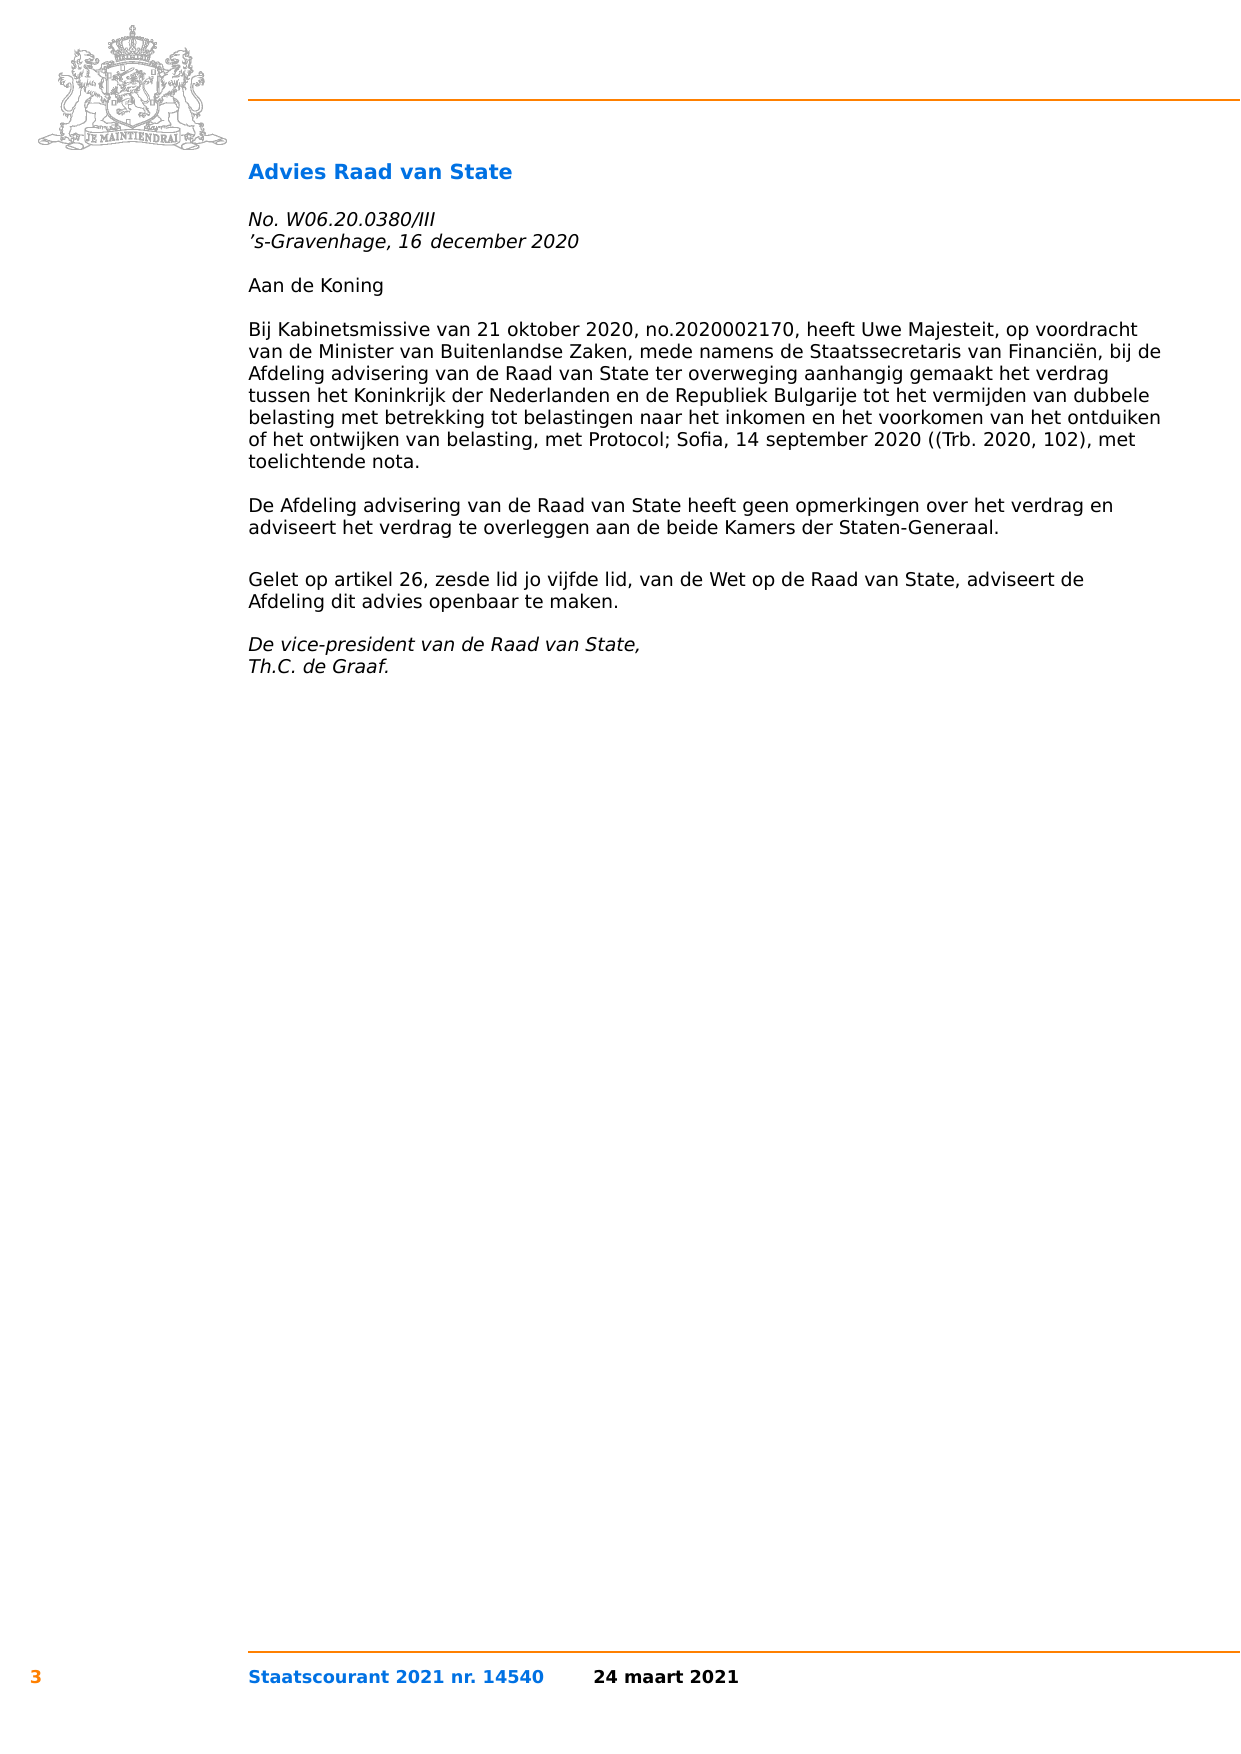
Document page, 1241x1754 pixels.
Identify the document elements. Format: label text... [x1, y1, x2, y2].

text ’s-Gravenhage, 16 december 2020 [248, 231, 1163, 253]
text Bij Kabinetsmissive van 21 oktober 2020, no.2020002170, heeft Uwe Majesteit, op voordracht van de Minister van Buitenlandse Zaken, mede namens de Staatssecretaris van Financiën, bij de Afdeling advisering van de Raad van State ter overweging aanhangig gemaakt het verdrag tussen het Koninkrijk der Nederlanden en de Republiek Bulgarije tot het vermijden van dubbele belasting met betrekking tot belastingen naar het inkomen en het voorkomen van het ontduiken of het ontwijken van belasting, met Protocol; Sofia, 14 september 2020 ((Trb. 2020, 102), met toelichtende nota. [248, 319, 1163, 473]
picture [38, 25, 227, 150]
text De Afdeling advisering van de Raad van State heeft geen opmerkingen over het verdrag en adviseert het verdrag te overleggen aan de beide Kamers der Staten-Generaal. [248, 494, 1163, 538]
text Gelet op artikel 26, zesde lid jo vijfde lid, van de Wet op de Raad van State, adviseert de Afdeling dit advies openbaar te maken. [248, 568, 1163, 612]
text De vice-president van de Raad van State, Th.C. de Graaf. [248, 634, 1163, 678]
text No. W06.20.0380/III [248, 209, 1163, 231]
subtitle Advies Raad van State [248, 160, 1163, 184]
text Aan de Koning [248, 275, 1163, 297]
